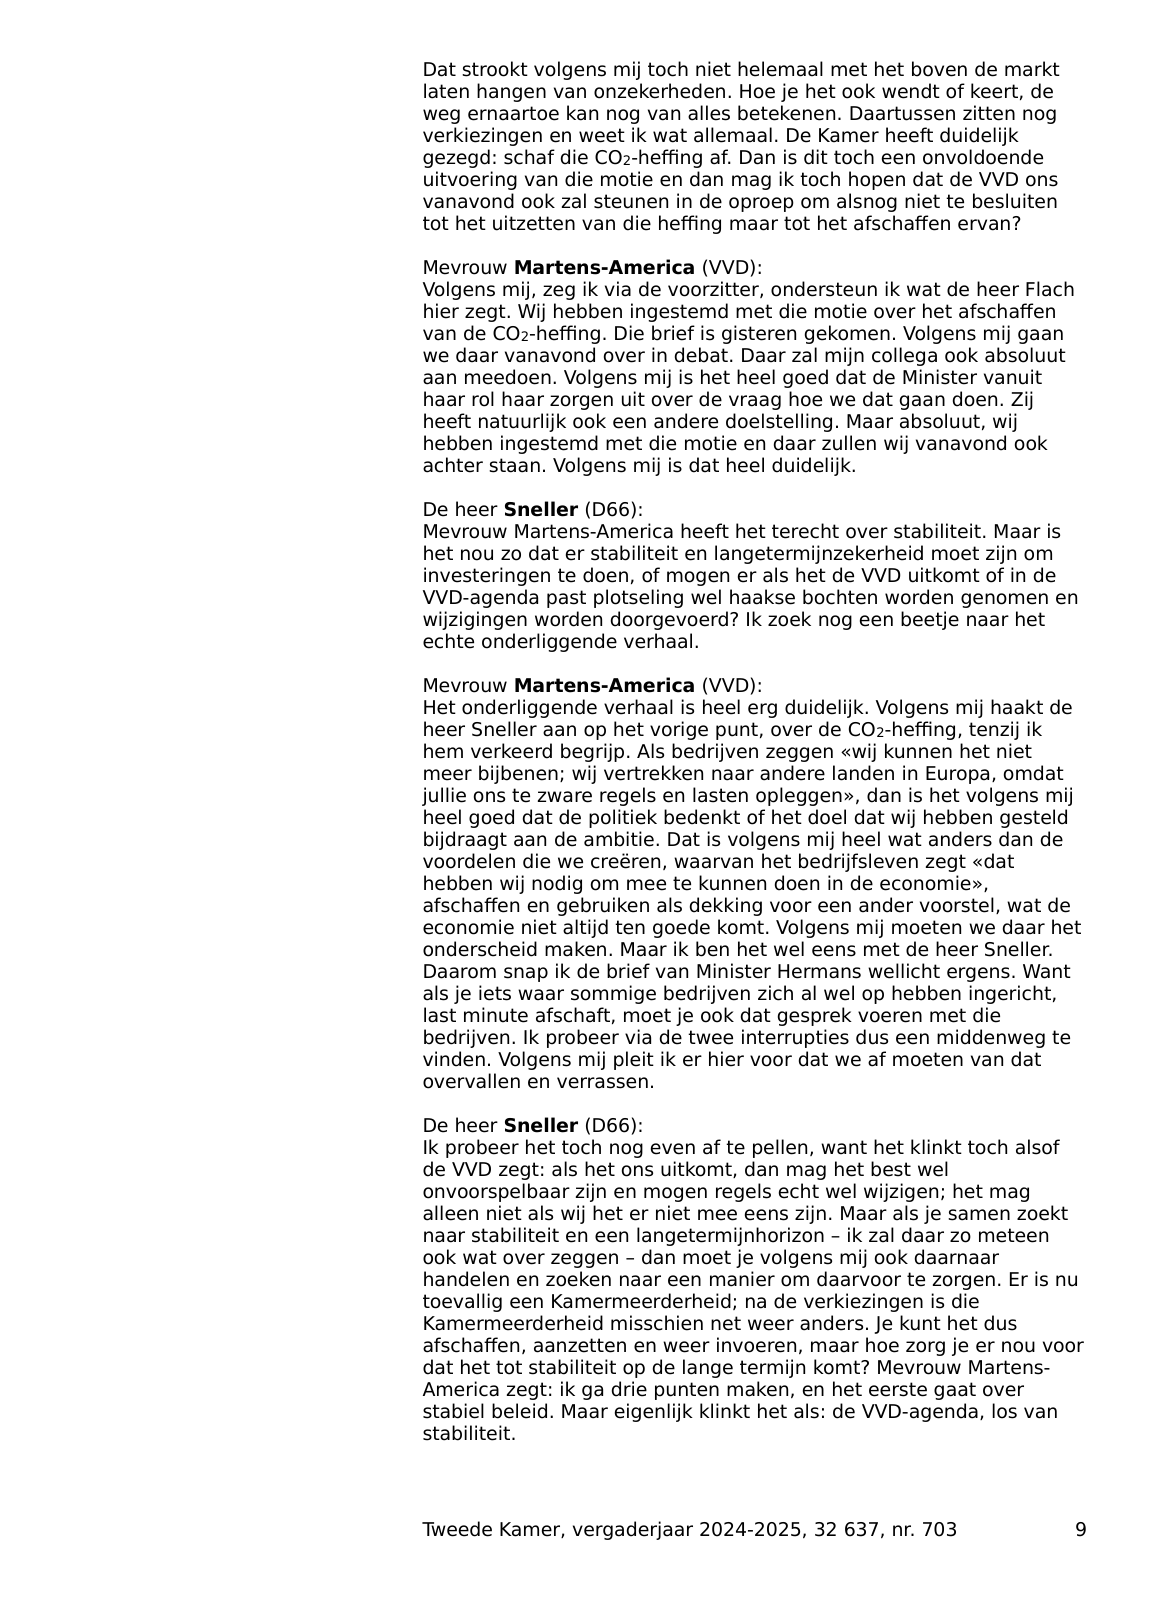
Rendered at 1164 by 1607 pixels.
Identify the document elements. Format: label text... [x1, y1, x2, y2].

text Mevrouw Martens-America (VVD): [422, 675, 1087, 697]
text Volgens mij, zeg ik via de voorzitter, ondersteun ik wat de heer Flach hier zegt. Wij hebben ingestemd met die motie over het afschaffen van de CO2-heffing. Die brief is gisteren gekomen. Volgens mij gaan we daar vanavond over in debat. Daar zal mijn collega ook absoluut aan meedoen. Volgens mij is het heel goed dat de Minister vanuit haar rol haar zorgen uit over de vraag hoe we dat gaan doen. Zij heeft natuurlijk ook een andere doelstelling. Maar absoluut, wij hebben ingestemd met die motie en daar zullen wij vanavond ook achter staan. Volgens mij is dat heel duidelijk. [422, 279, 1087, 477]
text Mevrouw Martens-America (VVD): [422, 257, 1087, 279]
text Het onderliggende verhaal is heel erg duidelijk. Volgens mij haakt de heer Sneller aan op het vorige punt, over de CO2-heffing, tenzij ik hem verkeerd begrijp. Als bedrijven zeggen «wij kunnen het niet meer bijbenen; wij vertrekken naar andere landen in Europa, omdat jullie ons te zware regels en lasten opleggen», dan is het volgens mij heel goed dat de politiek bedenkt of het doel dat wij hebben gesteld bijdraagt aan de ambitie. Dat is volgens mij heel wat anders dan de voordelen die we creëren, waarvan het bedrijfsleven zegt «dat hebben wij nodig om mee te kunnen doen in de economie», afschaffen en gebruiken als dekking voor een ander voorstel, wat de economie niet altijd ten goede komt. Volgens mij moeten we daar het onderscheid maken. Maar ik ben het wel eens met de heer Sneller. Daarom snap ik de brief van Minister Hermans wellicht ergens. Want als je iets waar sommige bedrijven zich al wel op hebben ingericht, last minute afschaft, moet je ook dat gesprek voeren met die bedrijven. Ik probeer via de twee interrupties dus een middenweg te vinden. Volgens mij pleit ik er hier voor dat we af moeten van dat overvallen en verrassen. [422, 697, 1087, 1093]
text Mevrouw Martens-America heeft het terecht over stabiliteit. Maar is het nou zo dat er stabiliteit en langetermijnzekerheid moet zijn om investeringen te doen, of mogen er als het de VVD uitkomt of in de VVD-agenda past plotseling wel haakse bochten worden genomen en wijzigingen worden doorgevoerd? Ik zoek nog een beetje naar het echte onderliggende verhaal. [422, 521, 1087, 653]
text De heer Sneller (D66): [422, 499, 1087, 521]
text De heer Sneller (D66): [422, 1115, 1087, 1137]
text Dat strookt volgens mij toch niet helemaal met het boven de markt laten hangen van onzekerheden. Hoe je het ook wendt of keert, de weg ernaartoe kan nog van alles betekenen. Daartussen zitten nog verkiezingen en weet ik wat allemaal. De Kamer heeft duidelijk gezegd: schaf die CO2-heffing af. Dan is dit toch een onvoldoende uitvoering van die motie en dan mag ik toch hopen dat de VVD ons vanavond ook zal steunen in de oproep om alsnog niet te besluiten tot het uitzetten van die heffing maar tot het afschaffen ervan? [422, 59, 1087, 235]
text Ik probeer het toch nog even af te pellen, want het klinkt toch alsof de VVD zegt: als het ons uitkomt, dan mag het best wel onvoorspelbaar zijn en mogen regels echt wel wijzigen; het mag alleen niet als wij het er niet mee eens zijn. Maar als je samen zoekt naar stabiliteit en een langetermijnhorizon – ik zal daar zo meteen ook wat over zeggen – dan moet je volgens mij ook daarnaar handelen en zoeken naar een manier om daarvoor te zorgen. Er is nu toevallig een Kamermeerderheid; na de verkiezingen is die Kamermeerderheid misschien net weer anders. Je kunt het dus afschaffen, aanzetten en weer invoeren, maar hoe zorg je er nou voor dat het tot stabiliteit op de lange termijn komt? Mevrouw Martens-America zegt: ik ga drie punten maken, en het eerste gaat over stabiel beleid. Maar eigenlijk klinkt het als: de VVD-agenda, los van stabiliteit. [422, 1137, 1087, 1444]
